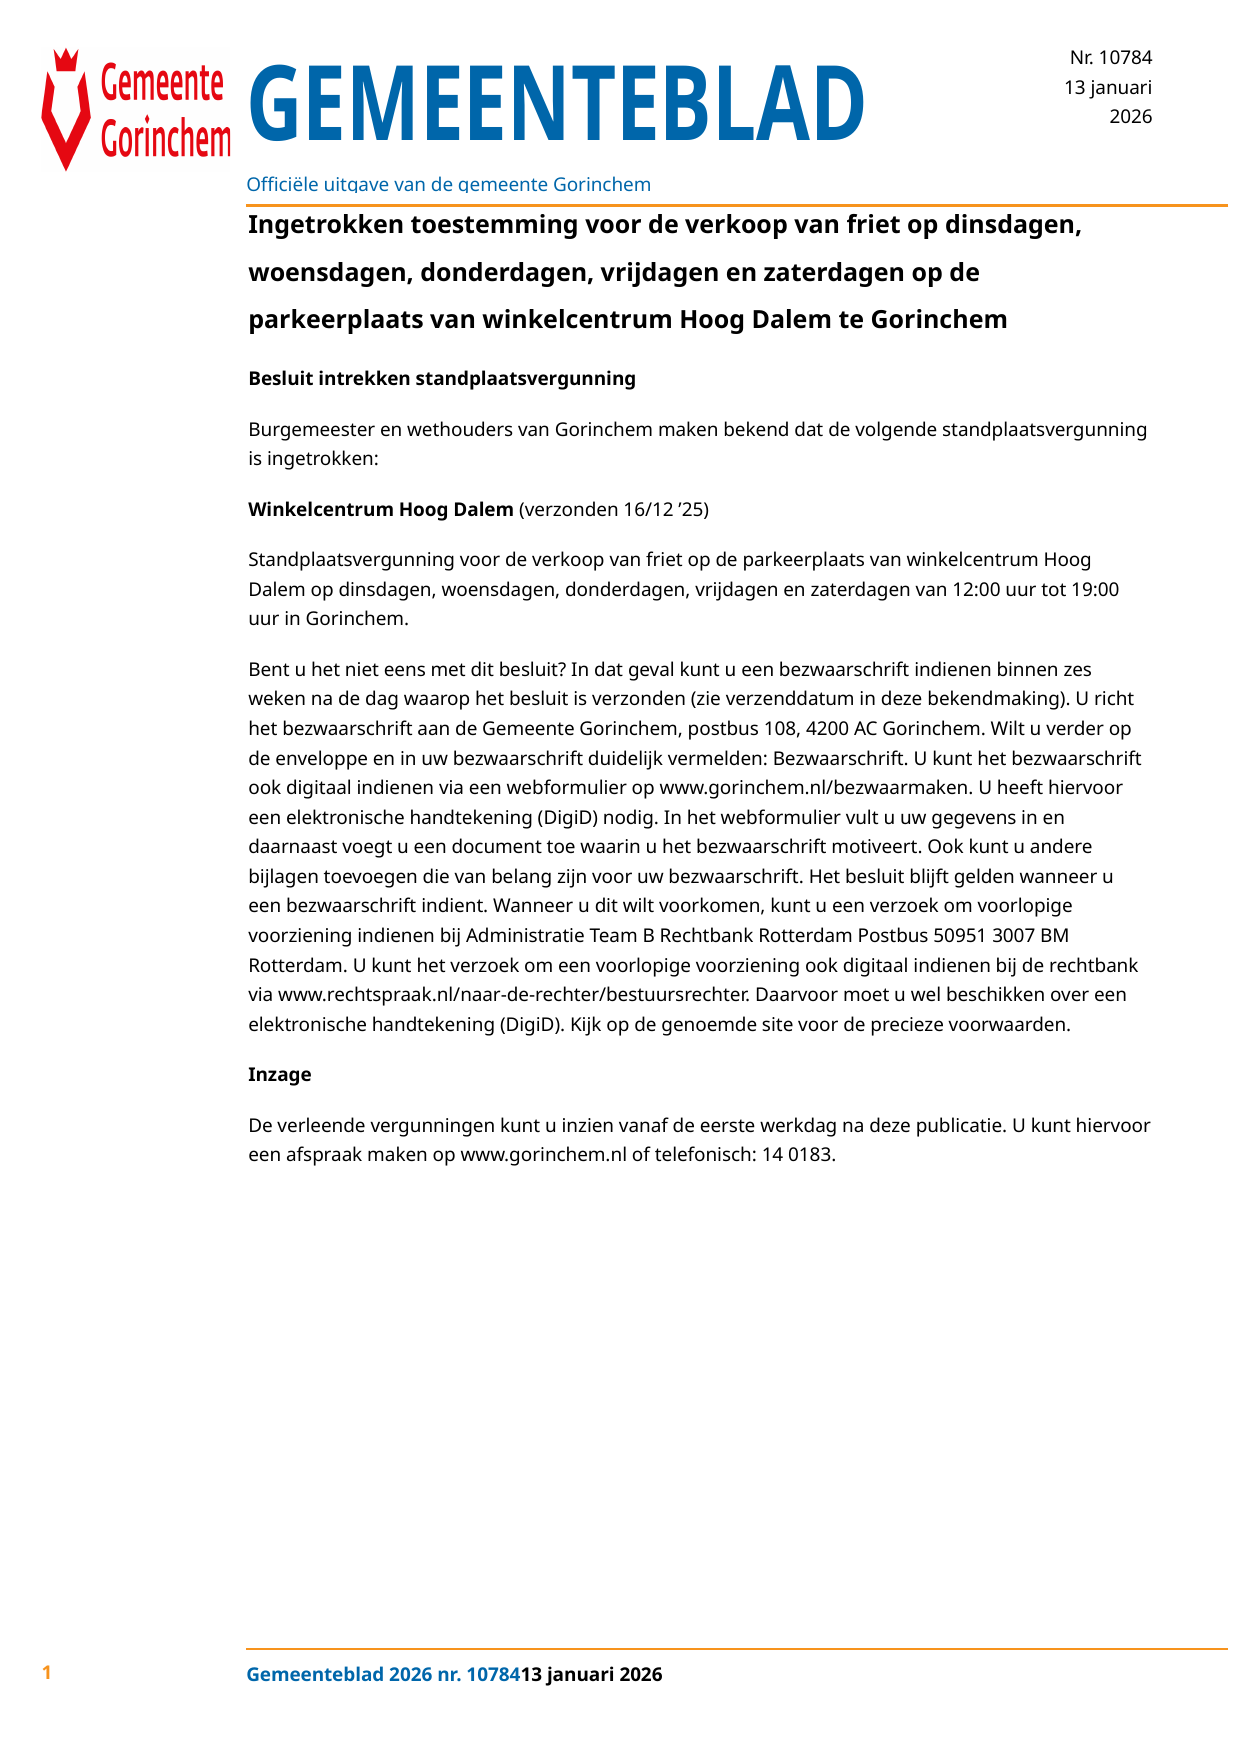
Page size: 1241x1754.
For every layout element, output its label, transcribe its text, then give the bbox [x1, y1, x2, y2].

picture [41, 47, 231, 172]
text Inzage [248, 1061, 1152, 1087]
text Besluit intrekken standplaatsvergunning [248, 366, 1152, 391]
text Burgemeester en wethouders van Gorinchem maken bekend dat de volgende standplaatsvergunning is ingetrokken: [248, 416, 1152, 471]
text De verleende vergunningen kunt u inzien vanaf de eerste werkdag na deze publicatie. U kunt hiervoor een afspraak maken op www.gorinchem.nl of telefonisch: 14 0183. [248, 1112, 1152, 1167]
text Ingetrokken toestemming voor de verkoop van friet op dinsdagen, woensdagen, donderdagen, vrijdagen en zaterdagen op de parkeerplaats van winkelcentrum Hoog Dalem te Gorinchem [248, 207, 1152, 336]
text Standplaatsvergunning voor de verkoop van friet op de parkeerplaats van winkelcentrum Hoog Dalem op dinsdagen, woensdagen, donderdagen, vrijdagen en zaterdagen van 12:00 uur tot 19:00 uur in Gorinchem. [248, 546, 1152, 631]
text Bent u het niet eens met dit besluit? In dat geval kunt u een bezwaarschrift indienen binnen zes weken na de dag waarop het besluit is verzonden (zie verzenddatum in deze bekendmaking). U richt het bezwaarschrift aan de Gemeente Gorinchem, postbus 108, 4200 AC Gorinchem. Wilt u verder op de enveloppe en in uw bezwaarschrift duidelijk vermelden: Bezwaarschrift. U kunt het bezwaarschrift ook digitaal indienen via een webformulier op www.gorinchem.nl/bezwaarmaken. U heeft hiervoor een elektronische handtekening (DigiD) nodig. In het webformulier vult u uw gegevens in en daarnaast voegt u een document toe waarin u het bezwaarschrift motiveert. Ook kunt u andere bijlagen toevoegen die van belang zijn voor uw bezwaarschrift. Het besluit blijft gelden wanneer u een bezwaarschrift indient. Wanneer u dit wilt voorkomen, kunt u een verzoek om voorlopige voorziening indienen bij Administratie Team B Rechtbank Rotterdam Postbus 50951 3007 BM Rotterdam. U kunt het verzoek om een voorlopige voorziening ook digitaal indienen bij de rechtbank via www.rechtspraak.nl/naar-de-rechter/bestuursrechter. Daarvoor moet u wel beschikken over een elektronische handtekening (DigiD). Kijk op de genoemde site voor de precieze voorwaarden. [248, 656, 1152, 1037]
text Winkelcentrum Hoog Dalem (verzonden 16/12 ’25) [248, 496, 1152, 522]
